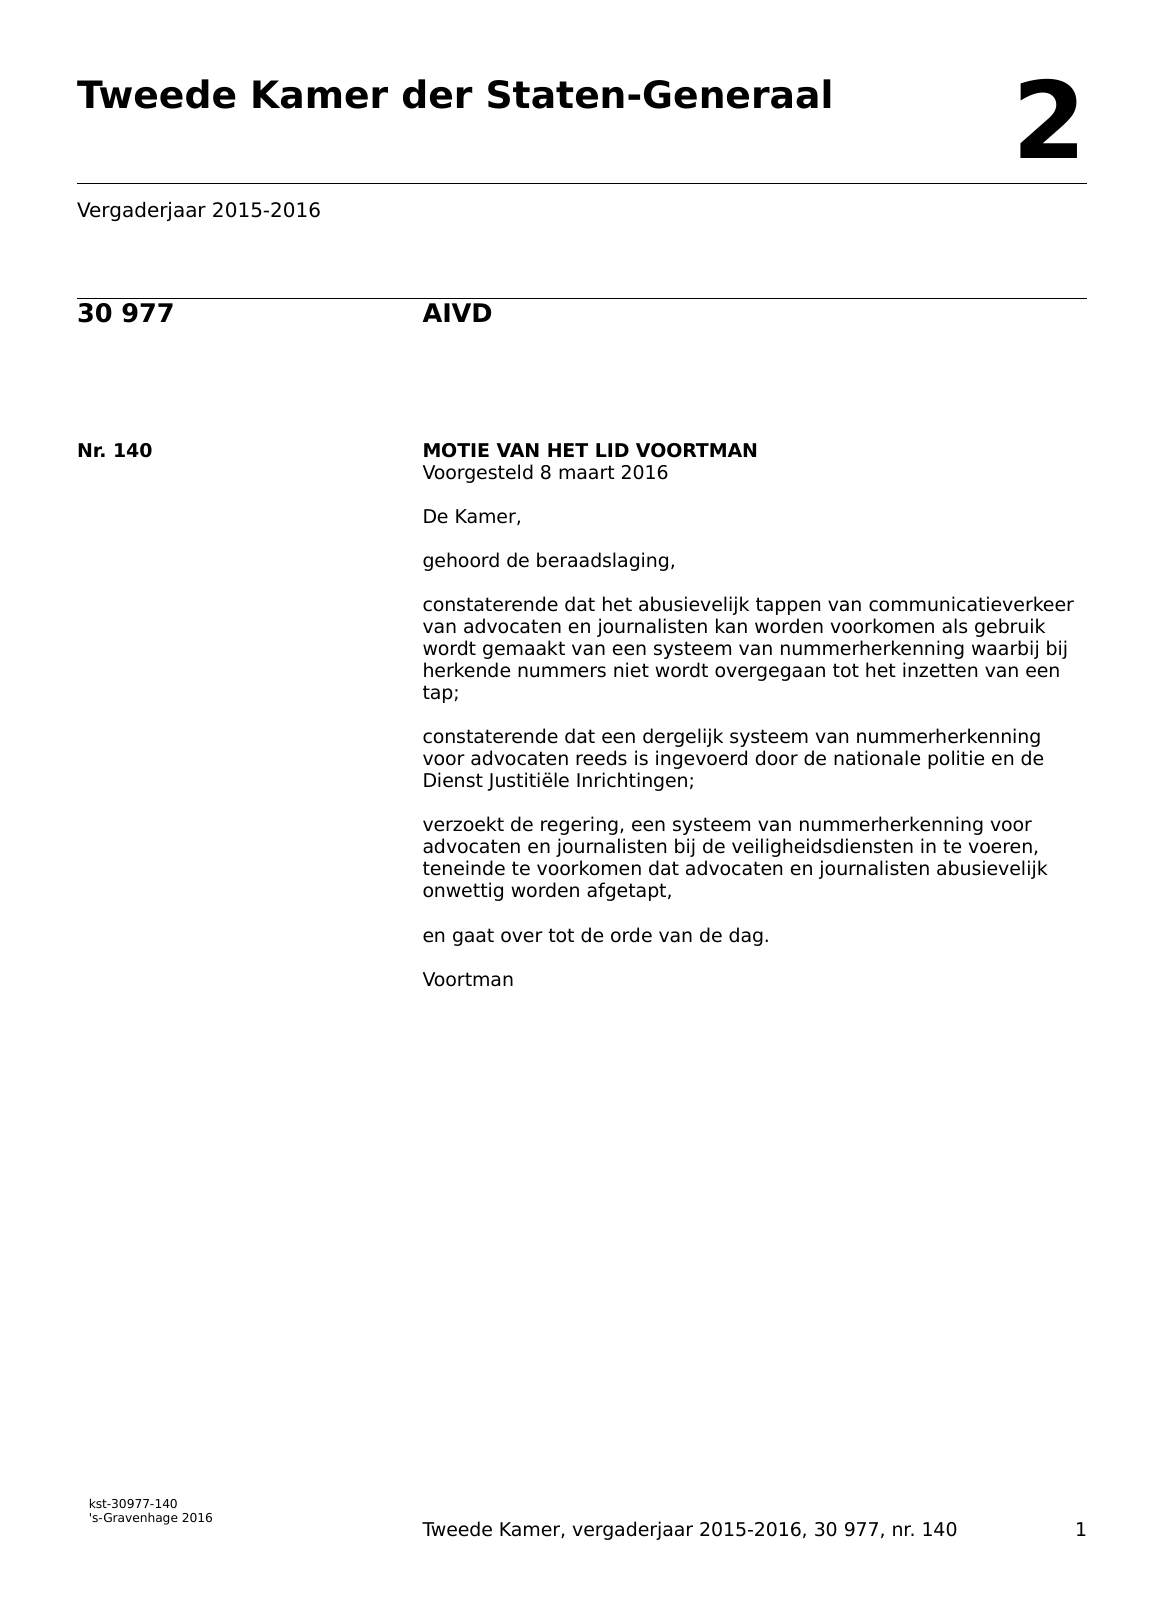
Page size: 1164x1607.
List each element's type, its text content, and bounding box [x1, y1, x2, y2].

text constaterende dat het abusievelijk tappen van communicatieverkeer van advocaten en journalisten kan worden voorkomen als gebruik wordt gemaakt van een systeem van nummerherkenning waarbij bij herkende nummers niet wordt overgegaan tot het inzetten van een tap; [422, 594, 1087, 704]
table_header Tweede Kamer der Staten-Generaal [77, 59, 886, 183]
text constaterende dat een dergelijk systeem van nummerherkenning voor advocaten reeds is ingevoerd door de nationale politie en de Dienst Justitiële Inrichtingen; [422, 726, 1087, 792]
text De Kamer, [422, 506, 1087, 528]
subtitle 30 977 AIVD [77, 299, 1087, 329]
text Voortman [422, 969, 1087, 991]
table_cell Vergaderjaar 2015-2016 [77, 184, 1087, 298]
text gehoord de beraadslaging, [422, 550, 1087, 572]
table_header 2 [886, 59, 1087, 183]
text kst-30977-140 [88, 1497, 323, 1511]
text en gaat over tot de orde van de dag. [422, 924, 1087, 946]
text Voorgesteld 8 maart 2016 [422, 462, 1087, 484]
text 's-Gravenhage 2016 [88, 1511, 323, 1525]
text verzoekt de regering, een systeem van nummerherkenning voor advocaten en journalisten bij de veiligheidsdiensten in te voeren, teneinde te voorkomen dat advocaten en journalisten abusievelijk onwettig worden afgetapt, [422, 814, 1087, 902]
subtitle Nr. 140 MOTIE VAN HET LID VOORTMAN [77, 440, 1087, 462]
